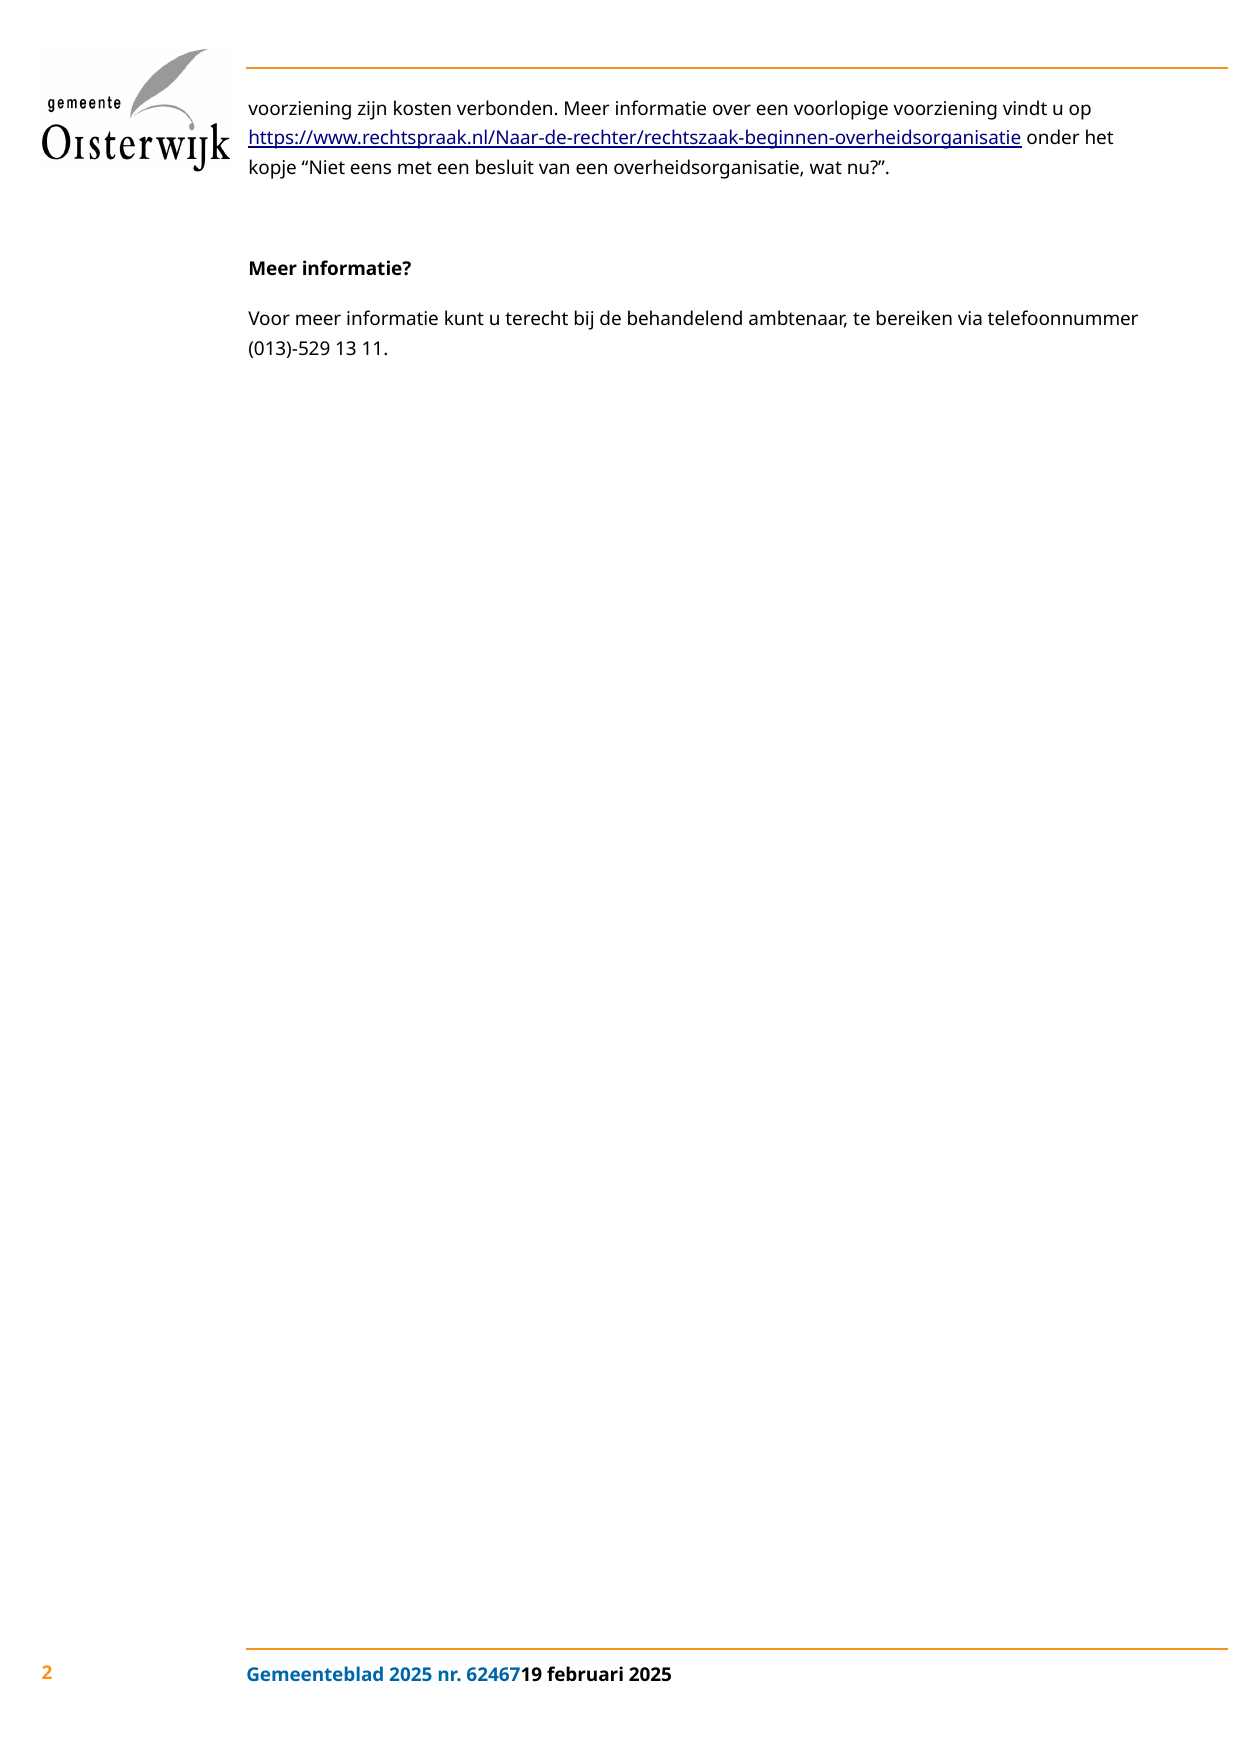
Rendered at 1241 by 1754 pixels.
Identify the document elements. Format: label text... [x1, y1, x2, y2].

text voorziening zijn kosten verbonden. Meer informatie over een voorlopige voorziening vindt u op https://www.rechtspraak.nl/Naar-de-rechter/rechtszaak-beginnen-overheidsorganisatie onder het kopje “Niet eens met een besluit van een overheidsorganisatie, wat nu?”. [248, 95, 1152, 180]
text Meer informatie? [248, 255, 1152, 281]
text Voor meer informatie kunt u terecht bij de behandelend ambtenaar, te bereiken via telefoonnummer (013)-529 13 11. [248, 305, 1152, 361]
picture [41, 47, 231, 172]
